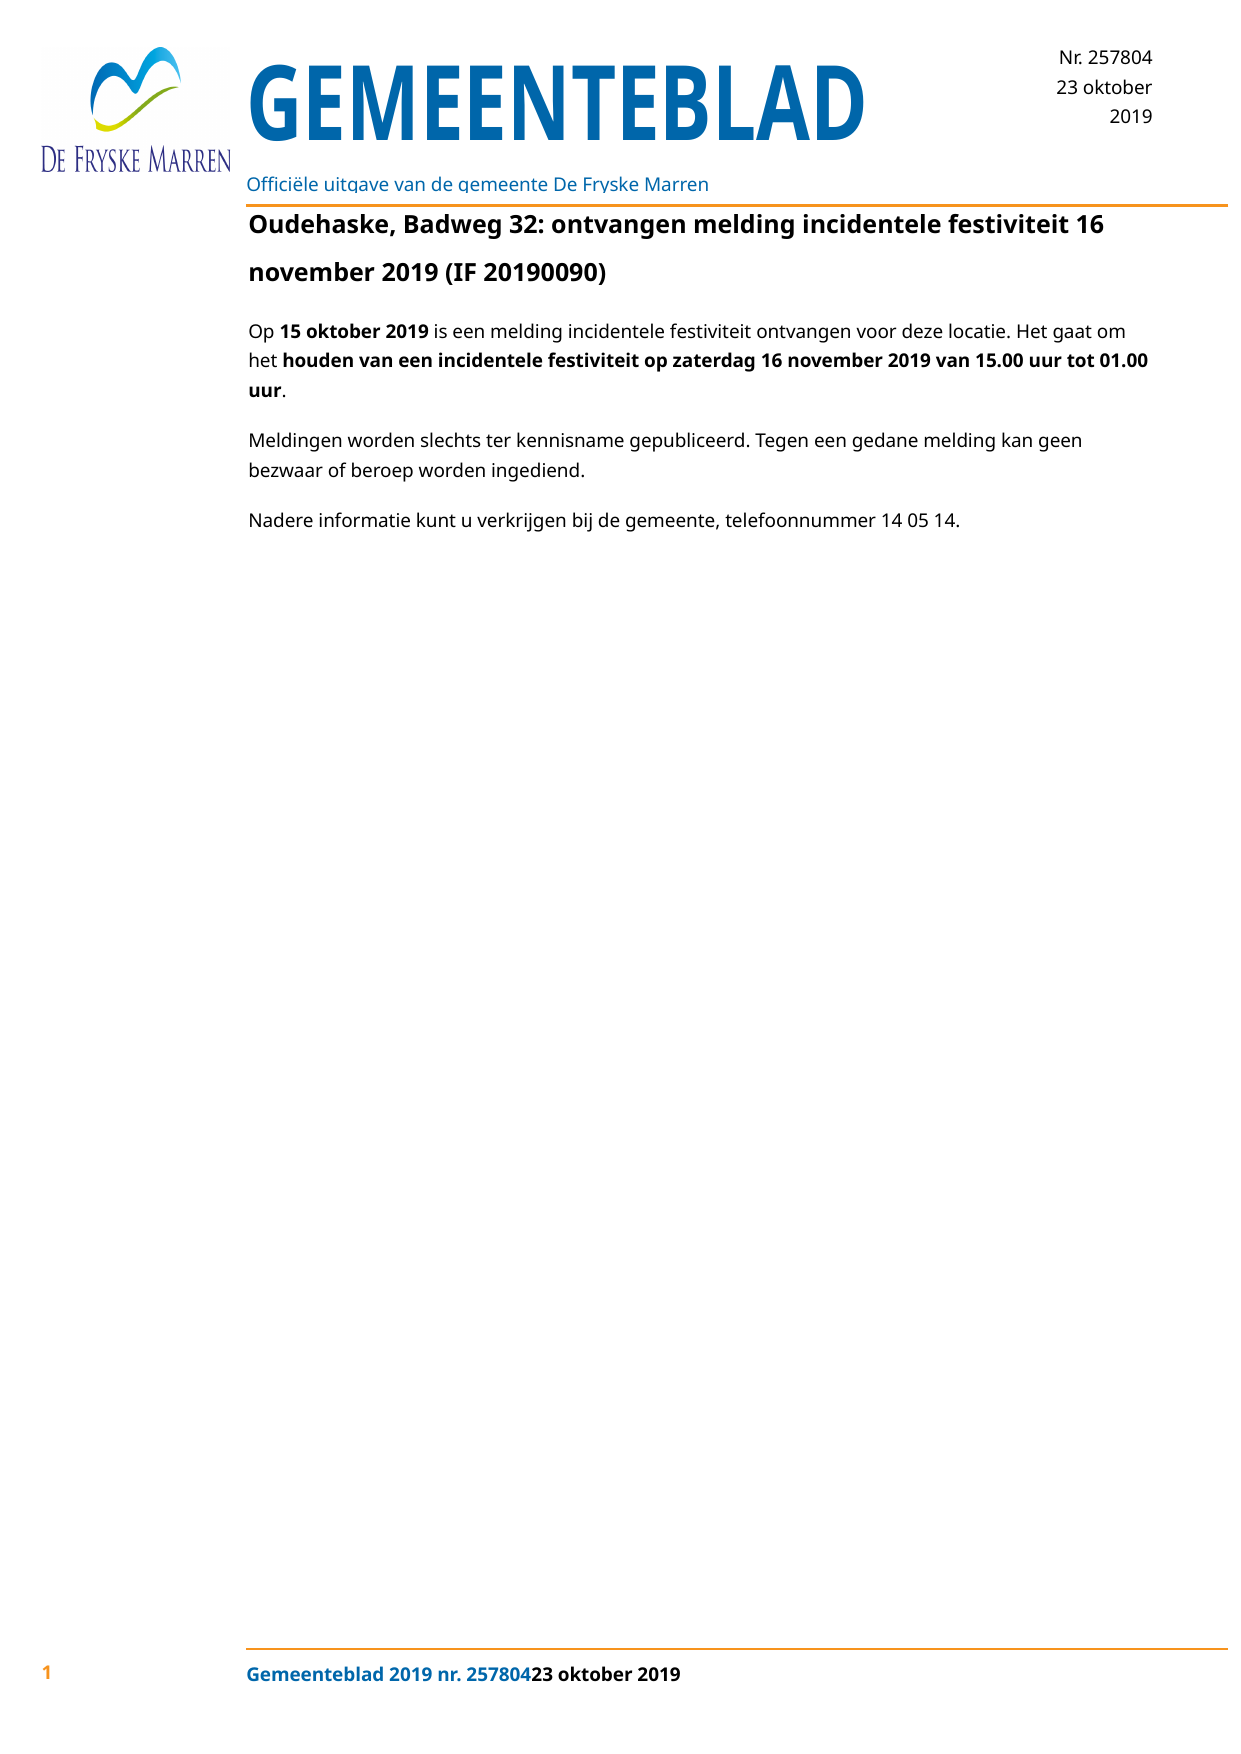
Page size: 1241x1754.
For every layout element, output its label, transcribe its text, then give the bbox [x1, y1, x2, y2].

text Op 15 oktober 2019 is een melding incidentele festiviteit ontvangen voor deze locatie. Het gaat om het houden van een incidentele festiviteit op zaterdag 16 november 2019 van 15.00 uur tot 01.00 uur. [248, 318, 1152, 403]
text Nadere informatie kunt u verkrijgen bij de gemeente, telefoonnummer 14 05 14. [248, 507, 1152, 533]
text Meldingen worden slechts ter kennisname gepubliceerd. Tegen een gedane melding kan geen bezwaar of beroep worden ingediend. [248, 427, 1152, 483]
text Oudehaske, Badweg 32: ontvangen melding incidentele festiviteit 16 november 2019 (IF 20190090) [248, 207, 1152, 288]
picture [41, 47, 231, 172]
